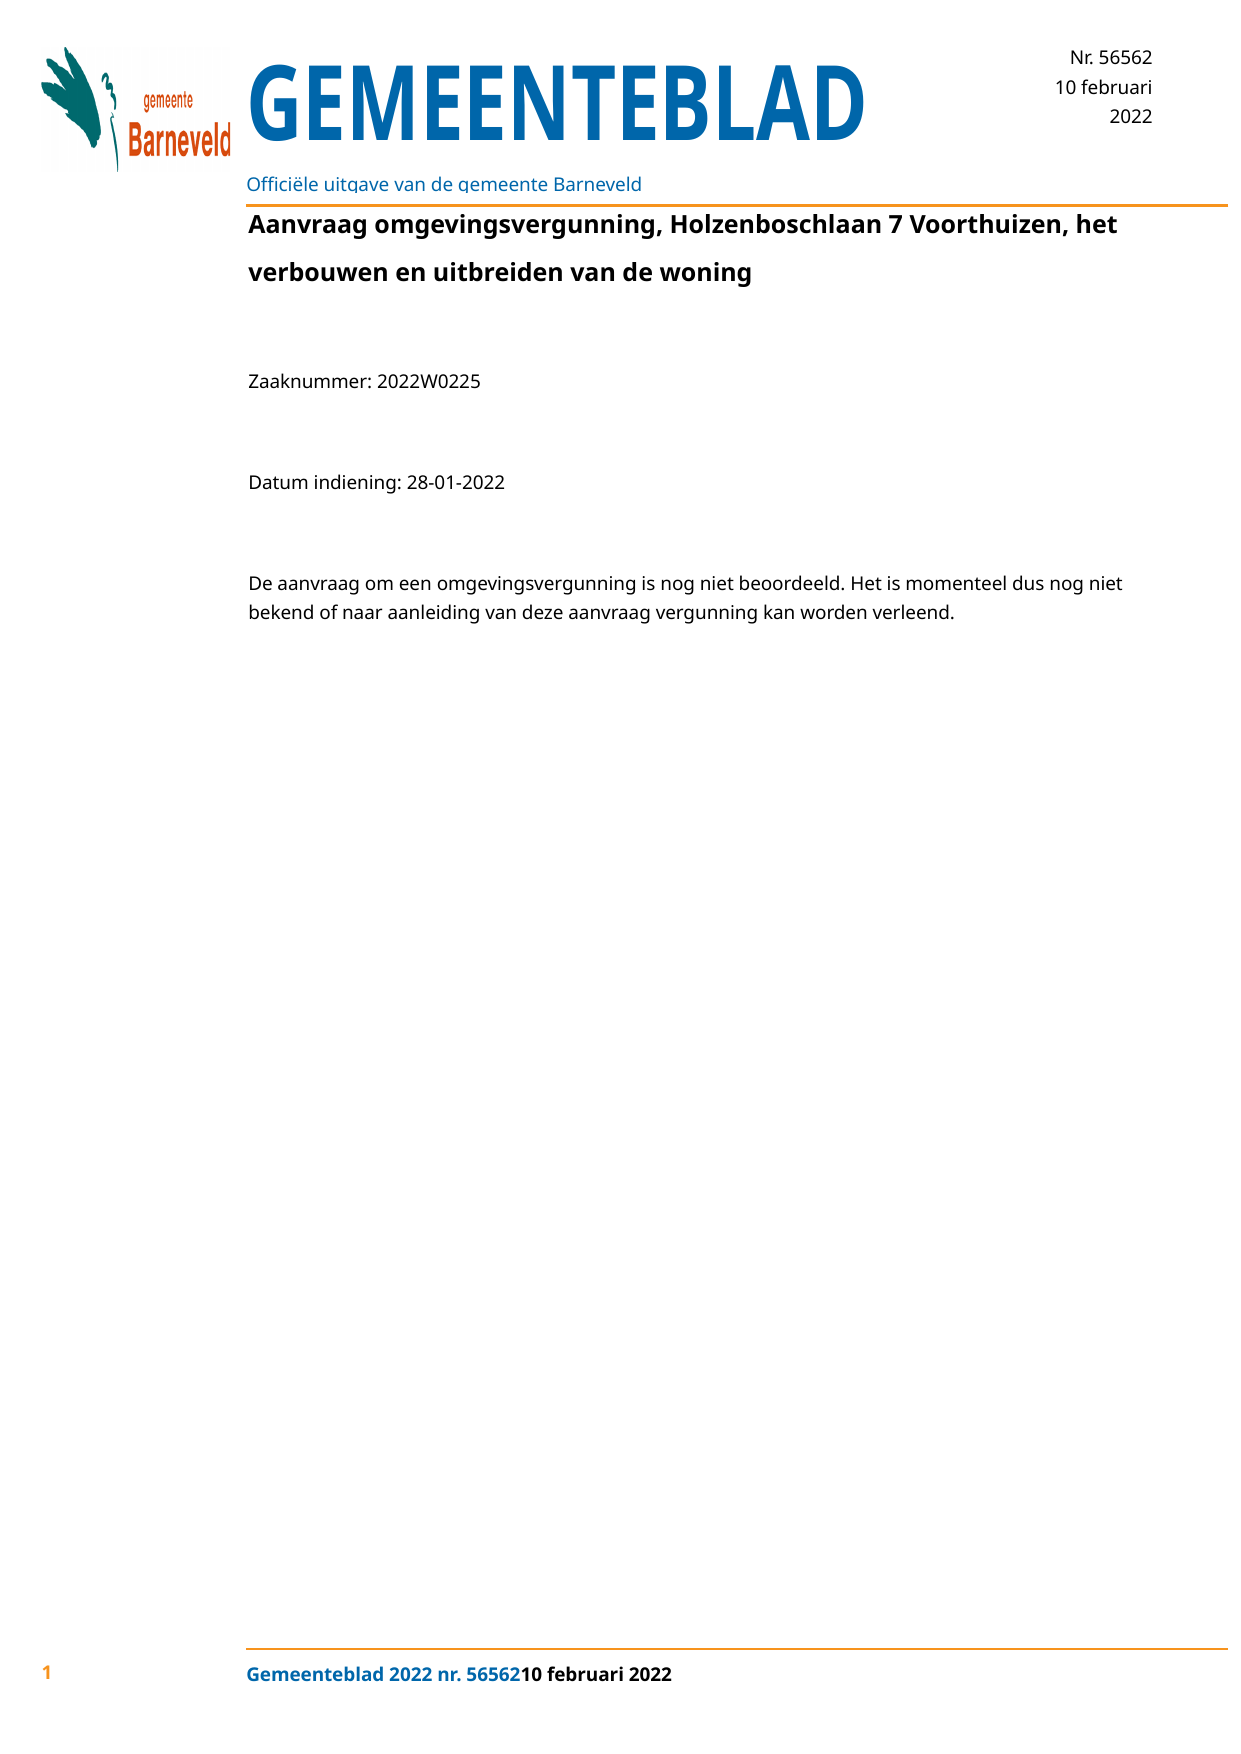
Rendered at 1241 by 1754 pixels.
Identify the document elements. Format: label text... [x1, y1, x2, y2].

text Zaaknummer: 2022W0225 [248, 368, 1152, 394]
text Aanvraag omgevingsvergunning, Holzenboschlaan 7 Voorthuizen, het verbouwen en uitbreiden van de woning [248, 207, 1152, 288]
text De aanvraag om een omgevingsvergunning is nog niet beoordeeld. Het is momenteel dus nog niet bekend of naar aanleiding van deze aanvraag vergunning kan worden verleend. [248, 570, 1152, 625]
picture [41, 47, 231, 172]
text Datum indiening: 28-01-2022 [248, 469, 1152, 495]
